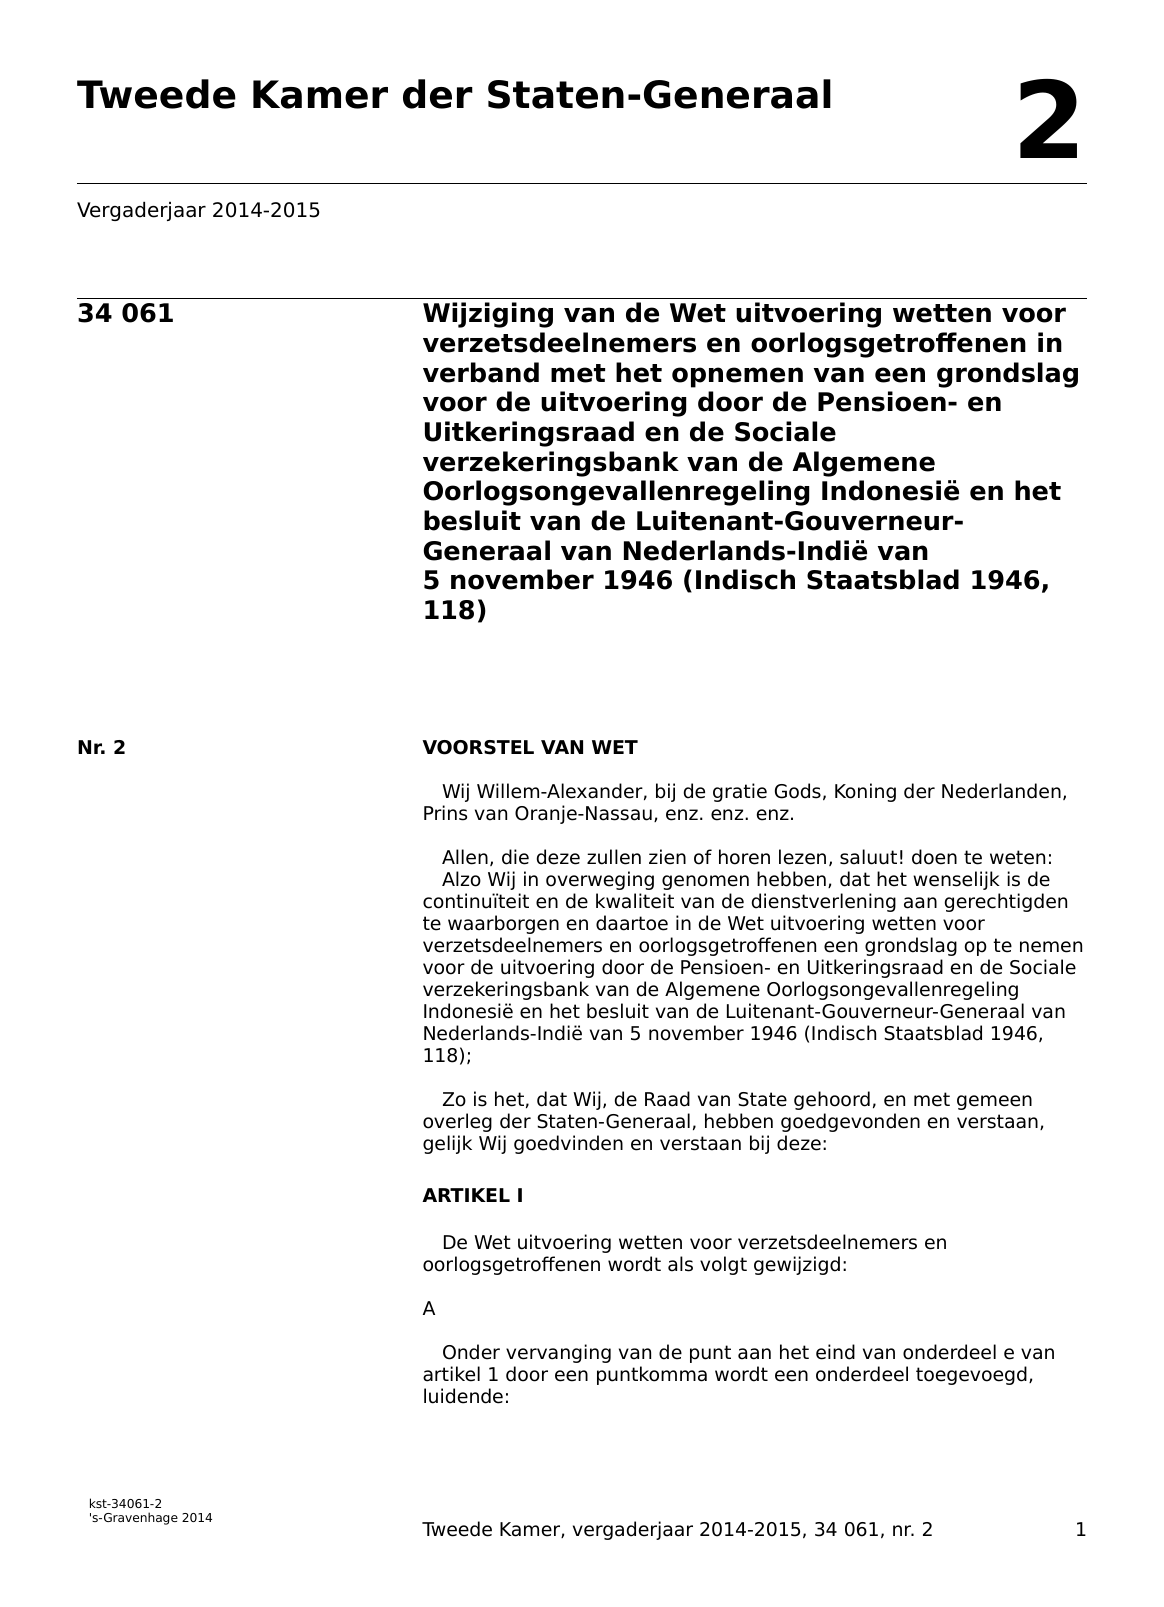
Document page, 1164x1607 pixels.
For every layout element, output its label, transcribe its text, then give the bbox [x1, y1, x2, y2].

subtitle ARTIKEL I [422, 1185, 1087, 1207]
subtitle Nr. 2 VOORSTEL VAN WET [77, 737, 1087, 758]
table_cell Vergaderjaar 2014-2015 [77, 184, 1087, 298]
text Alzo Wij in overweging genomen hebben, dat het wenselijk is de continuïteit en de kwaliteit van de dienstverlening aan gerechtigden te waarborgen en daartoe in de Wet uitvoering wetten voor verzetsdeelnemers en oorlogsgetroffenen een grondslag op te nemen voor de uitvoering door de Pensioen- en Uitkeringsraad en de Sociale verzekeringsbank van de Algemene Oorlogsongevallenregeling Indonesië en het besluit van de Luitenant-Gouverneur-Generaal van Nederlands-Indië van 5 november 1946 (Indisch Staatsblad 1946, 118); [422, 869, 1087, 1067]
text Zo is het, dat Wij, de Raad van State gehoord, en met gemeen overleg der Staten-Generaal, hebben goedgevonden en verstaan, gelijk Wij goedvinden en verstaan bij deze: [422, 1089, 1087, 1155]
text Wij Willem-Alexander, bij de gratie Gods, Koning der Nederlanden, Prins van Oranje-Nassau, enz. enz. enz. [422, 781, 1087, 825]
text Onder vervanging van de punt aan het eind van onderdeel e van artikel 1 door een puntkomma wordt een onderdeel toegevoegd, luidende: [422, 1342, 1087, 1408]
table_header 2 [886, 59, 1087, 183]
text De Wet uitvoering wetten voor verzetsdeelnemers en oorlogsgetroffenen wordt als volgt gewijzigd: [422, 1232, 1087, 1276]
text 's-Gravenhage 2014 [88, 1511, 323, 1525]
text Allen, die deze zullen zien of horen lezen, saluut! doen te weten: [422, 847, 1087, 869]
text kst-34061-2 [88, 1497, 323, 1511]
table_header Tweede Kamer der Staten-Generaal [77, 59, 886, 183]
subtitle 34 061 Wijziging van de Wet uitvoering wetten voor verzetsdeelnemers en oorlogsgetroffenen in verband met het opnemen van een grondslag voor de uitvoering door de Pensioen- en Uitkeringsraad en de Sociale verzekeringsbank van de Algemene Oorlogsongevallenregeling Indonesië en het besluit van de Luitenant-Gouverneur-Generaal van Nederlands-Indië van 5 november 1946 (Indisch Staatsblad 1946, 118) [77, 299, 1087, 626]
text A [422, 1298, 1087, 1320]
